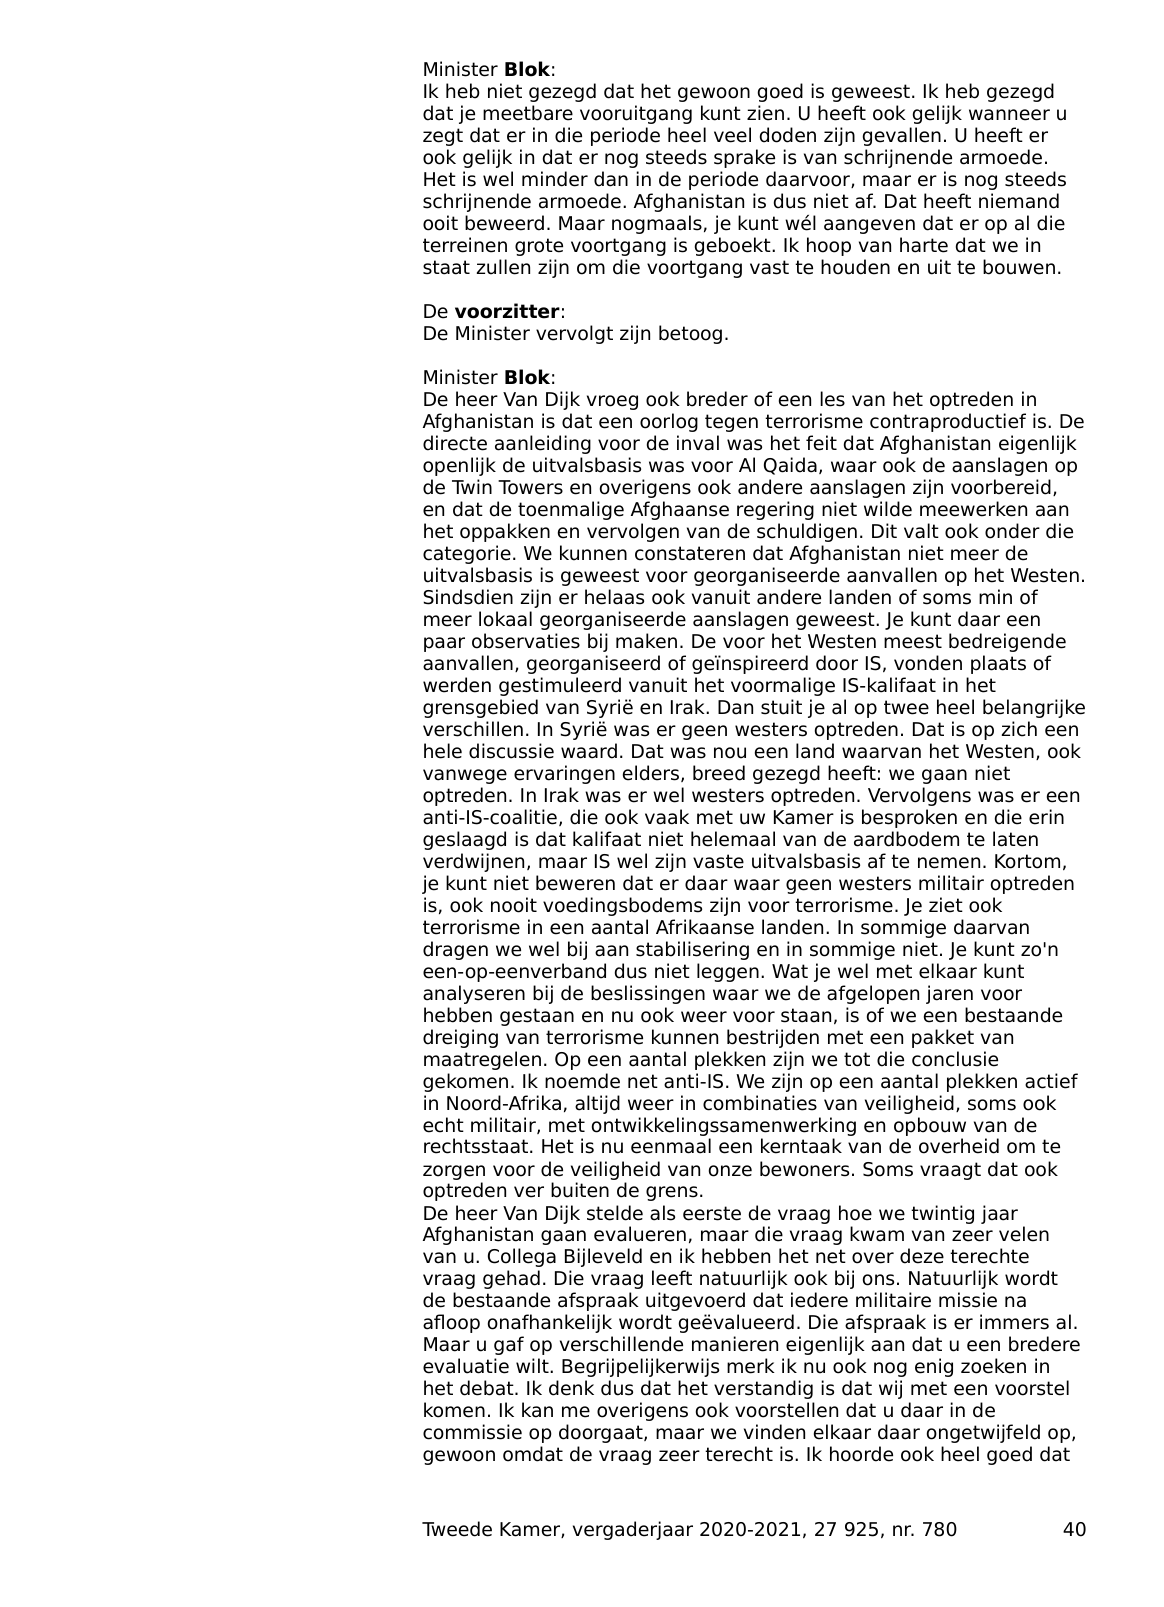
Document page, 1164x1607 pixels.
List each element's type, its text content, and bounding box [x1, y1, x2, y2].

text Minister Blok: [422, 367, 1087, 389]
text De heer Van Dijk vroeg ook breder of een les van het optreden in Afghanistan is dat een oorlog tegen terrorisme contraproductief is. De directe aanleiding voor de inval was het feit dat Afghanistan eigenlijk openlijk de uitvalsbasis was voor Al Qaida, waar ook de aanslagen op de Twin Towers en overigens ook andere aanslagen zijn voorbereid, en dat de toenmalige Afghaanse regering niet wilde meewerken aan het oppakken en vervolgen van de schuldigen. Dit valt ook onder die categorie. We kunnen constateren dat Afghanistan niet meer de uitvalsbasis is geweest voor georganiseerde aanvallen op het Westen. Sindsdien zijn er helaas ook vanuit andere landen of soms min of meer lokaal georganiseerde aanslagen geweest. Je kunt daar een paar observaties bij maken. De voor het Westen meest bedreigende aanvallen, georganiseerd of geïnspireerd door IS, vonden plaats of werden gestimuleerd vanuit het voormalige IS-kalifaat in het grensgebied van Syrië en Irak. Dan stuit je al op twee heel belangrijke verschillen. In Syrië was er geen westers optreden. Dat is op zich een hele discussie waard. Dat was nou een land waarvan het Westen, ook vanwege ervaringen elders, breed gezegd heeft: we gaan niet optreden. In Irak was er wel westers optreden. Vervolgens was er een anti-IS-coalitie, die ook vaak met uw Kamer is besproken en die erin geslaagd is dat kalifaat niet helemaal van de aardbodem te laten verdwijnen, maar IS wel zijn vaste uitvalsbasis af te nemen. Kortom, je kunt niet beweren dat er daar waar geen westers militair optreden is, ook nooit voedingsbodems zijn voor terrorisme. Je ziet ook terrorisme in een aantal Afrikaanse landen. In sommige daarvan dragen we wel bij aan stabilisering en in sommige niet. Je kunt zo'n een-op-eenverband dus niet leggen. Wat je wel met elkaar kunt analyseren bij de beslissingen waar we de afgelopen jaren voor hebben gestaan en nu ook weer voor staan, is of we een bestaande dreiging van terrorisme kunnen bestrijden met een pakket van maatregelen. Op een aantal plekken zijn we tot die conclusie gekomen. Ik noemde net anti-IS. We zijn op een aantal plekken actief in Noord-Afrika, altijd weer in combinaties van veiligheid, soms ook echt militair, met ontwikkelingssamenwerking en opbouw van de rechtsstaat. Het is nu eenmaal een kerntaak van de overheid om te zorgen voor de veiligheid van onze bewoners. Soms vraagt dat ook optreden ver buiten de grens. [422, 389, 1087, 1202]
text De Minister vervolgt zijn betoog. [422, 323, 1087, 345]
text De voorzitter: [422, 301, 1087, 323]
text Minister Blok: [422, 59, 1087, 81]
text Ik heb niet gezegd dat het gewoon goed is geweest. Ik heb gezegd dat je meetbare vooruitgang kunt zien. U heeft ook gelijk wanneer u zegt dat er in die periode heel veel doden zijn gevallen. U heeft er ook gelijk in dat er nog steeds sprake is van schrijnende armoede. Het is wel minder dan in de periode daarvoor, maar er is nog steeds schrijnende armoede. Afghanistan is dus niet af. Dat heeft niemand ooit beweerd. Maar nogmaals, je kunt wél aangeven dat er op al die terreinen grote voortgang is geboekt. Ik hoop van harte dat we in staat zullen zijn om die voortgang vast te houden en uit te bouwen. [422, 81, 1087, 279]
text De heer Van Dijk stelde als eerste de vraag hoe we twintig jaar Afghanistan gaan evalueren, maar die vraag kwam van zeer velen van u. Collega Bijleveld en ik hebben het net over deze terechte vraag gehad. Die vraag leeft natuurlijk ook bij ons. Natuurlijk wordt de bestaande afspraak uitgevoerd dat iedere militaire missie na afloop onafhankelijk wordt geëvalueerd. Die afspraak is er immers al. Maar u gaf op verschillende manieren eigenlijk aan dat u een bredere evaluatie wilt. Begrijpelijkerwijs merk ik nu ook nog enig zoeken in het debat. Ik denk dus dat het verstandig is dat wij met een voorstel komen. Ik kan me overigens ook voorstellen dat u daar in de commissie op doorgaat, maar we vinden elkaar daar ongetwijfeld op, gewoon omdat de vraag zeer terecht is. Ik hoorde ook heel goed dat [422, 1202, 1087, 1466]
